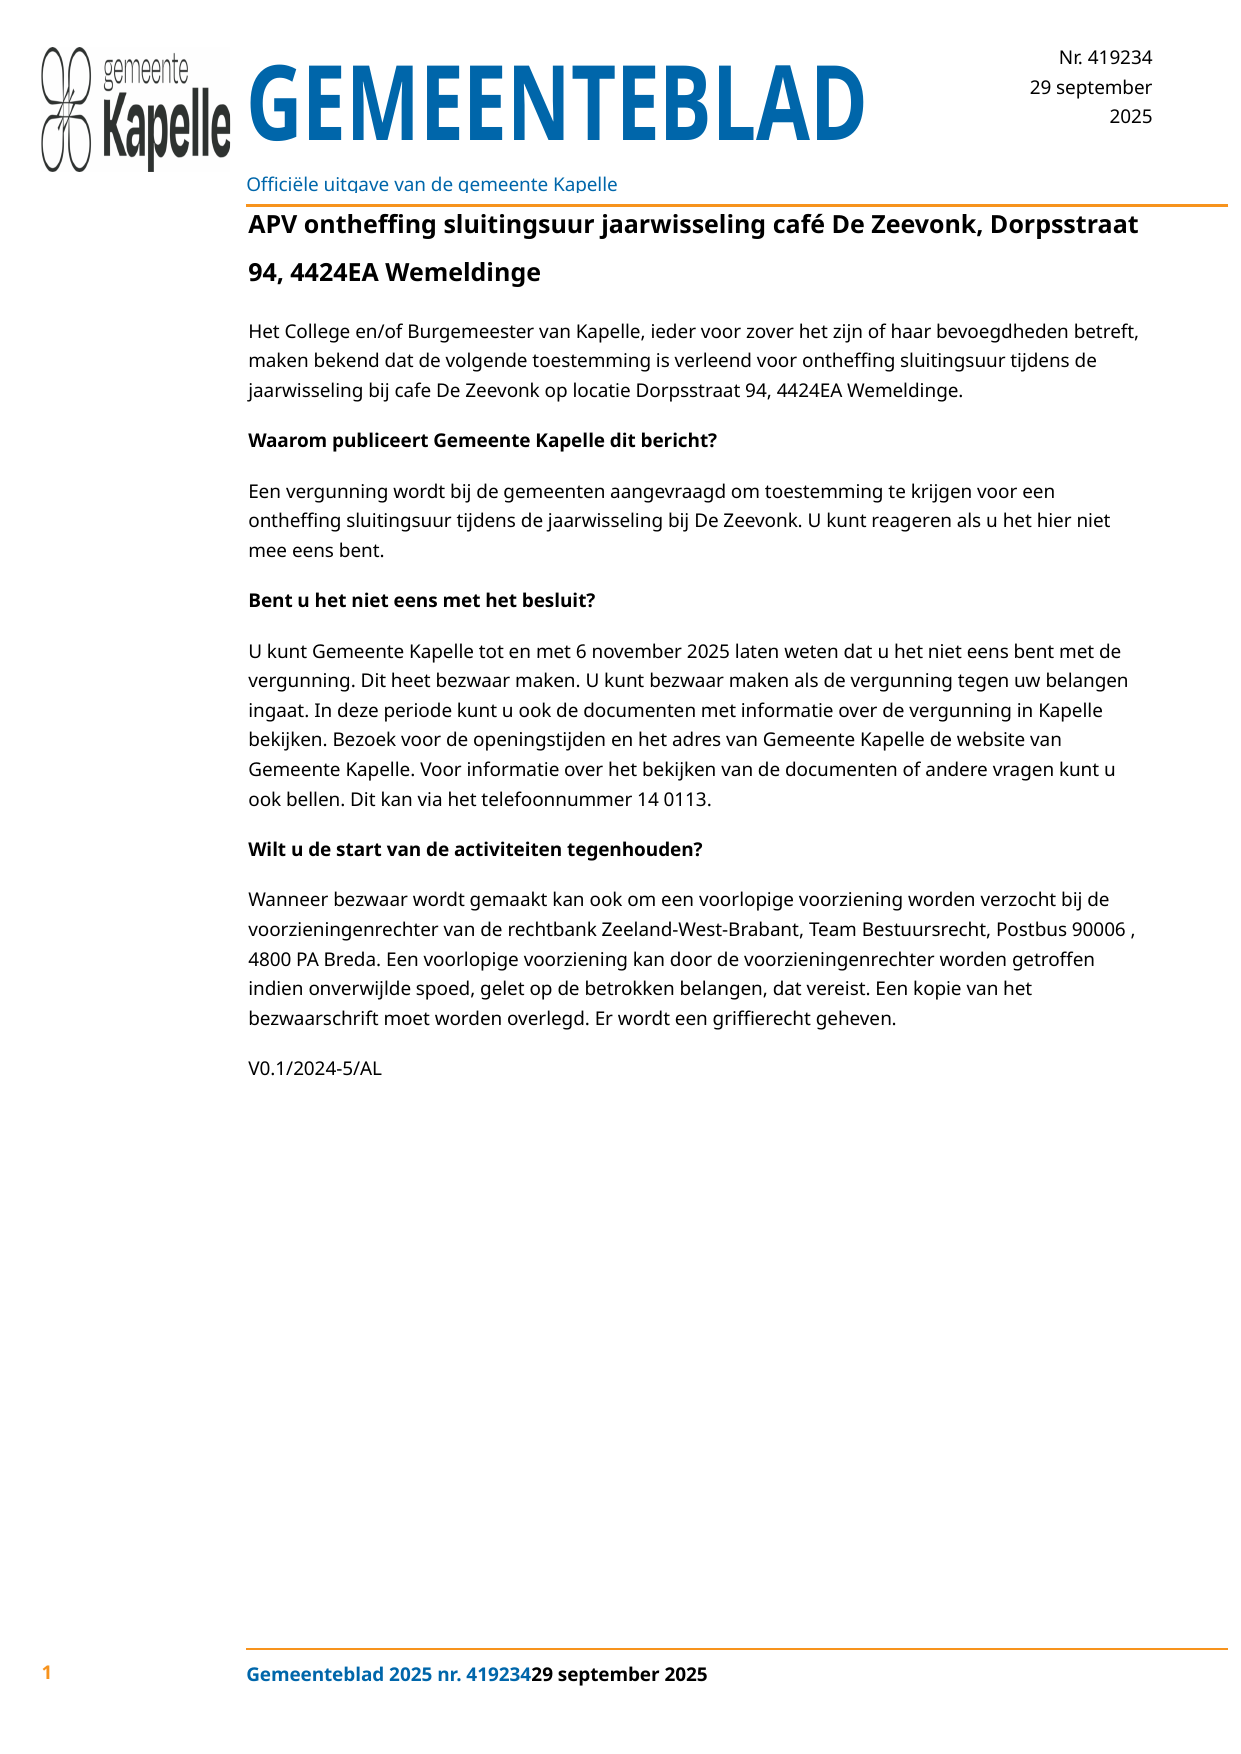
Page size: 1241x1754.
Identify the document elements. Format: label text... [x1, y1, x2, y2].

text Bent u het niet eens met het besluit? [248, 587, 1152, 613]
text Wanneer bezwaar wordt gemaakt kan ook om een voorlopige voorziening worden verzocht bij de voorzieningenrechter van de rechtbank Zeeland-West-Brabant, Team Bestuursrecht, Postbus 90006 , 4800 PA Breda. Een voorlopige voorziening kan door de voorzieningenrechter worden getroffen indien onverwijlde spoed, gelet op de betrokken belangen, dat vereist. Een kopie van het bezwaarschrift moet worden overlegd. Er wordt een griffierecht geheven. [248, 887, 1152, 1031]
picture [41, 47, 231, 172]
text V0.1/2024-5/AL [248, 1055, 1152, 1081]
text Waarom publiceert Gemeente Kapelle dit bericht? [248, 427, 1152, 453]
text Een vergunning wordt bij de gemeenten aangevraagd om toestemming te krijgen voor een ontheffing sluitingsuur tijdens de jaarwisseling bij De Zeevonk. U kunt reageren als u het hier niet mee eens bent. [248, 478, 1152, 563]
text Wilt u de start van de activiteiten tegenhouden? [248, 836, 1152, 862]
text Het College en/of Burgemeester van Kapelle, ieder voor zover het zijn of haar bevoegdheden betreft, maken bekend dat de volgende toestemming is verleend voor ontheffing sluitingsuur tijdens de jaarwisseling bij cafe De Zeevonk op locatie Dorpsstraat 94, 4424EA Wemeldinge. [248, 318, 1152, 403]
text APV ontheffing sluitingsuur jaarwisseling café De Zeevonk, Dorpsstraat 94, 4424EA Wemeldinge [248, 207, 1152, 288]
text U kunt Gemeente Kapelle tot en met 6 november 2025 laten weten dat u het niet eens bent met de vergunning. Dit heet bezwaar maken. U kunt bezwaar maken als de vergunning tegen uw belangen ingaat. In deze periode kunt u ook de documenten met informatie over de vergunning in Kapelle bekijken. Bezoek voor de openingstijden en het adres van Gemeente Kapelle de website van Gemeente Kapelle. Voor informatie over het bekijken van de documenten of andere vragen kunt u ook bellen. Dit kan via het telefoonnummer 14 0113. [248, 638, 1152, 812]
